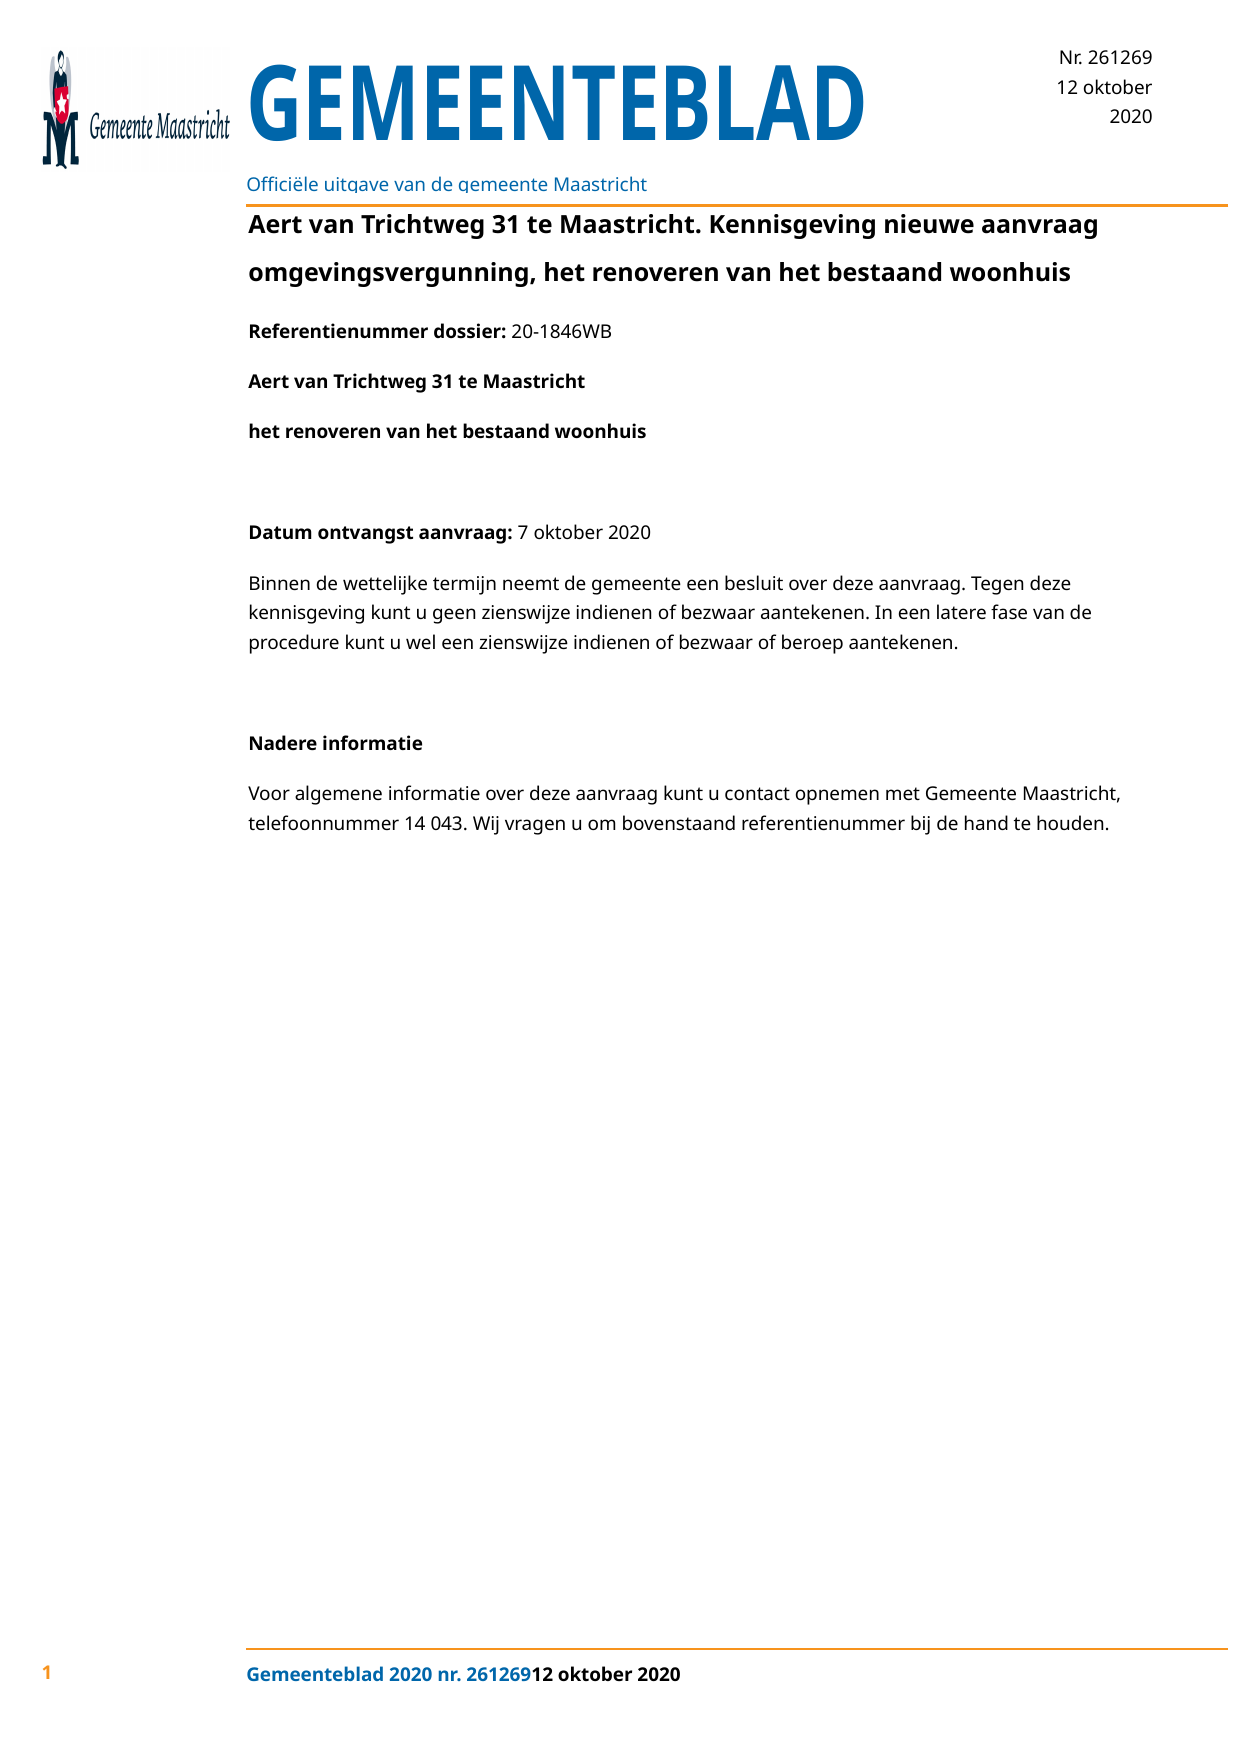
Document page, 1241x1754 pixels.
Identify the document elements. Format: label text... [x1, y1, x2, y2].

text Aert van Trichtweg 31 te Maastricht [248, 368, 1152, 394]
text Datum ontvangst aanvraag: 7 oktober 2020 [248, 519, 1152, 545]
text Aert van Trichtweg 31 te Maastricht. Kennisgeving nieuwe aanvraag omgevingsvergunning, het renoveren van het bestaand woonhuis [248, 207, 1152, 288]
text het renoveren van het bestaand woonhuis [248, 419, 1152, 444]
text Referentienummer dossier: 20-1846WB [248, 318, 1152, 344]
text Nadere informatie [248, 730, 1152, 756]
picture [41, 47, 231, 172]
text Voor algemene informatie over deze aanvraag kunt u contact opnemen met Gemeente Maastricht, telefoonnummer 14 043. Wij vragen u om bovenstaand referentienummer bij de hand te houden. [248, 780, 1152, 836]
text Binnen de wettelijke termijn neemt de gemeente een besluit over deze aanvraag. Tegen deze kennisgeving kunt u geen zienswijze indienen of bezwaar aantekenen. In een latere fase van de procedure kunt u wel een zienswijze indienen of bezwaar of beroep aantekenen. [248, 570, 1152, 655]
